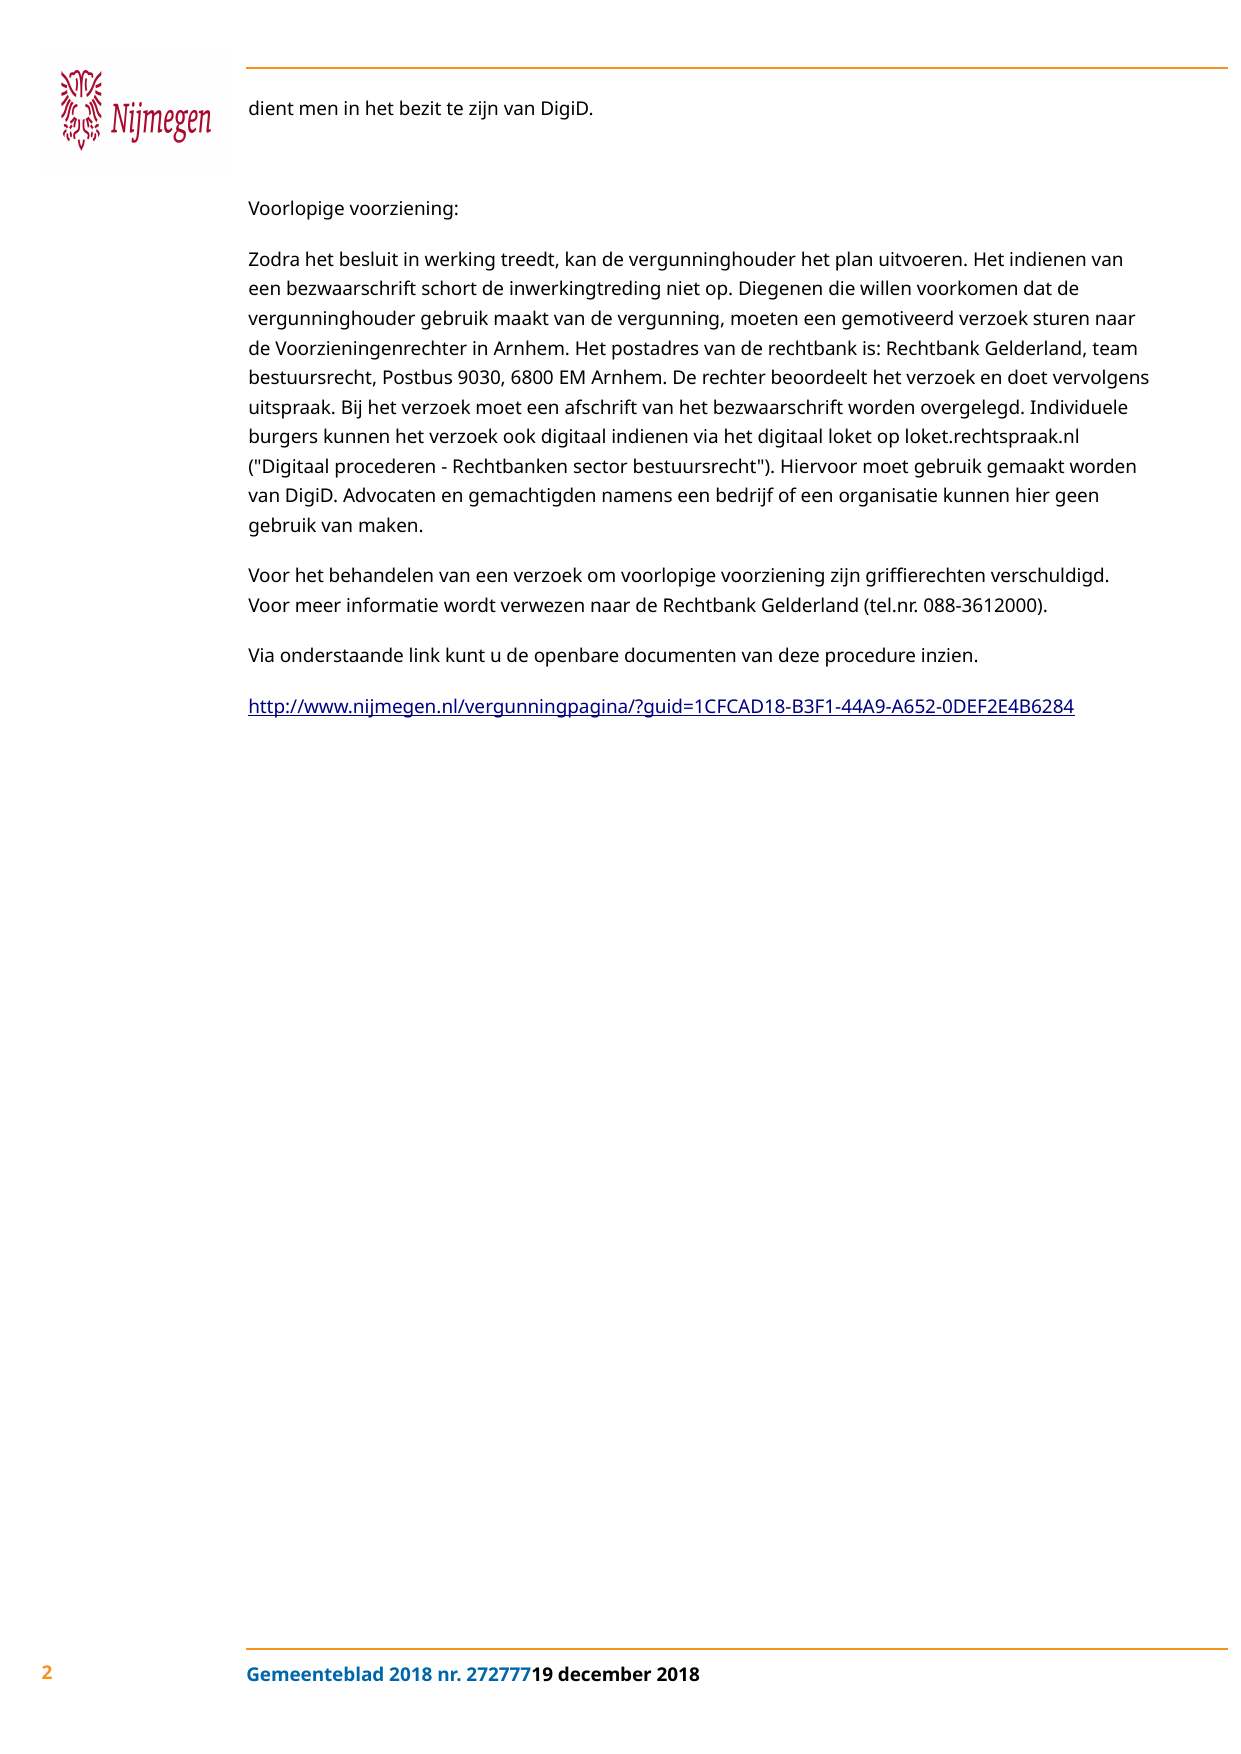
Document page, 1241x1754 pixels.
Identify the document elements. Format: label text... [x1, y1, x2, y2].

text Voor het behandelen van een verzoek om voorlopige voorziening zijn griffierechten verschuldigd. Voor meer informatie wordt verwezen naar de Rechtbank Gelderland (tel.nr. 088-3612000). [248, 563, 1152, 618]
text http://www.nijmegen.nl/vergunningpagina/?guid=1CFCAD18-B3F1-44A9-A652-0DEF2E4B6284 [248, 693, 1152, 719]
text Zodra het besluit in werking treedt, kan de vergunninghouder het plan uitvoeren. Het indienen van een bezwaarschrift schort de inwerkingtreding niet op. Diegenen die willen voorkomen dat de vergunninghouder gebruik maakt van de vergunning, moeten een gemotiveerd verzoek sturen naar de Voorzieningenrechter in Arnhem. Het postadres van de rechtbank is: Rechtbank Gelderland, team bestuursrecht, Postbus 9030, 6800 EM Arnhem. De rechter beoordeelt het verzoek en doet vervolgens uitspraak. Bij het verzoek moet een afschrift van het bezwaarschrift worden overgelegd. Individuele burgers kunnen het verzoek ook digitaal indienen via het digitaal loket op loket.rechtspraak.nl ("Digitaal procederen - Rechtbanken sector bestuursrecht"). Hiervoor moet gebruik gemaakt worden van DigiD. Advocaten en gemachtigden namens een bedrijf of een organisatie kunnen hier geen gebruik van maken. [248, 246, 1152, 538]
text dient men in het bezit te zijn van DigiD. [248, 95, 1152, 121]
picture [41, 47, 231, 172]
text Via onderstaande link kunt u de openbare documenten van deze procedure inzien. [248, 643, 1152, 668]
text Voorlopige voorziening: [248, 196, 1152, 221]
